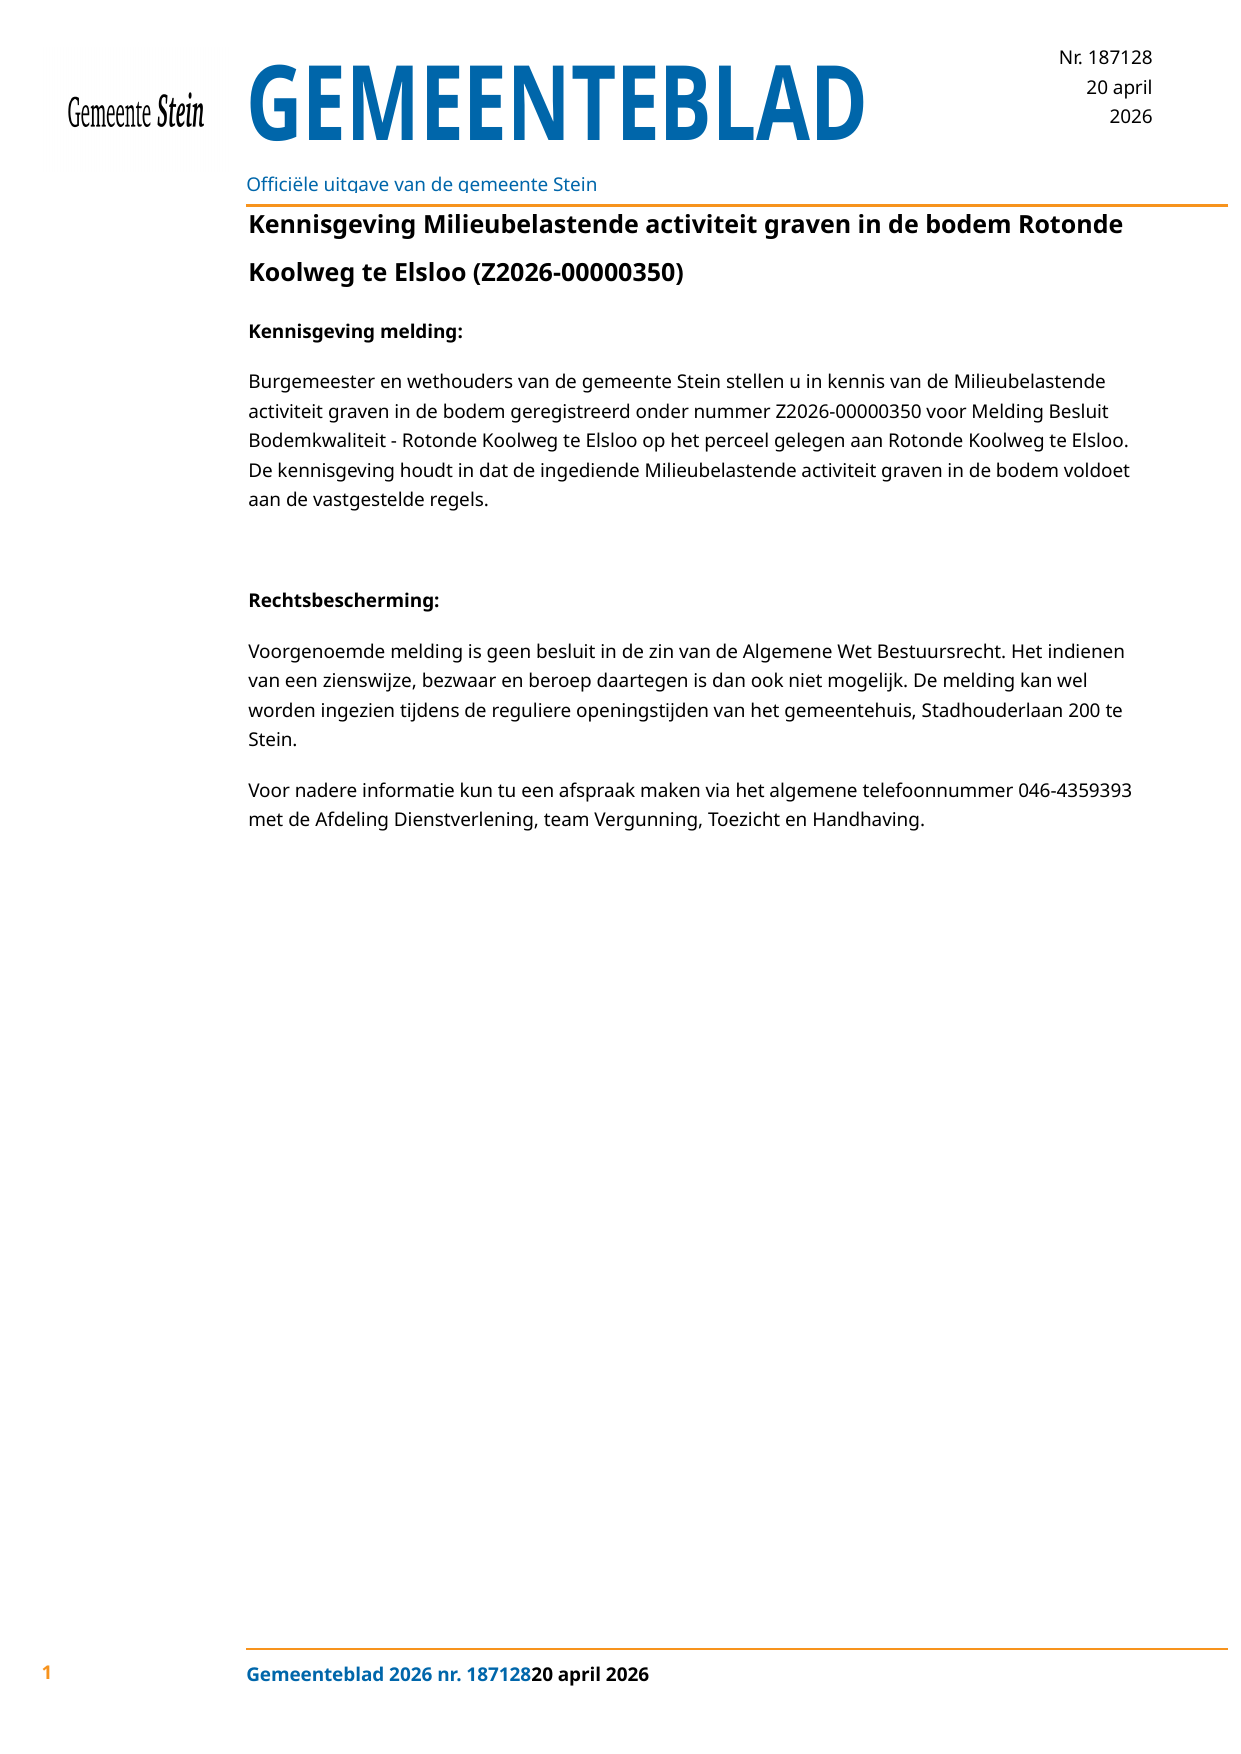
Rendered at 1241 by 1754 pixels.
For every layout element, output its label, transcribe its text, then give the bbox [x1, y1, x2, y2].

text Kennisgeving Milieubelastende activiteit graven in de bodem Rotonde Koolweg te Elsloo (Z2026-00000350) [248, 207, 1152, 288]
picture [41, 47, 231, 172]
text Voor nadere informatie kun tu een afspraak maken via het algemene telefoonnummer 046-4359393 met de Afdeling Dienstverlening, team Vergunning, Toezicht en Handhaving. [248, 777, 1152, 832]
text Rechtsbescherming: [248, 587, 1152, 613]
text Burgemeester en wethouders van de gemeente Stein stellen u in kennis van de Milieubelastende activiteit graven in de bodem geregistreerd onder nummer Z2026-00000350 voor Melding Besluit Bodemkwaliteit - Rotonde Koolweg te Elsloo op het perceel gelegen aan Rotonde Koolweg te Elsloo. De kennisgeving houdt in dat de ingediende Milieubelastende activiteit graven in de bodem voldoet aan de vastgestelde regels. [248, 368, 1152, 512]
text Voorgenoemde melding is geen besluit in de zin van de Algemene Wet Bestuursrecht. Het indienen van een zienswijze, bezwaar en beroep daartegen is dan ook niet mogelijk. De melding kan wel worden ingezien tijdens de reguliere openingstijden van het gemeentehuis, Stadhouderlaan 200 te Stein. [248, 638, 1152, 752]
text Kennisgeving melding: [248, 318, 1152, 344]
